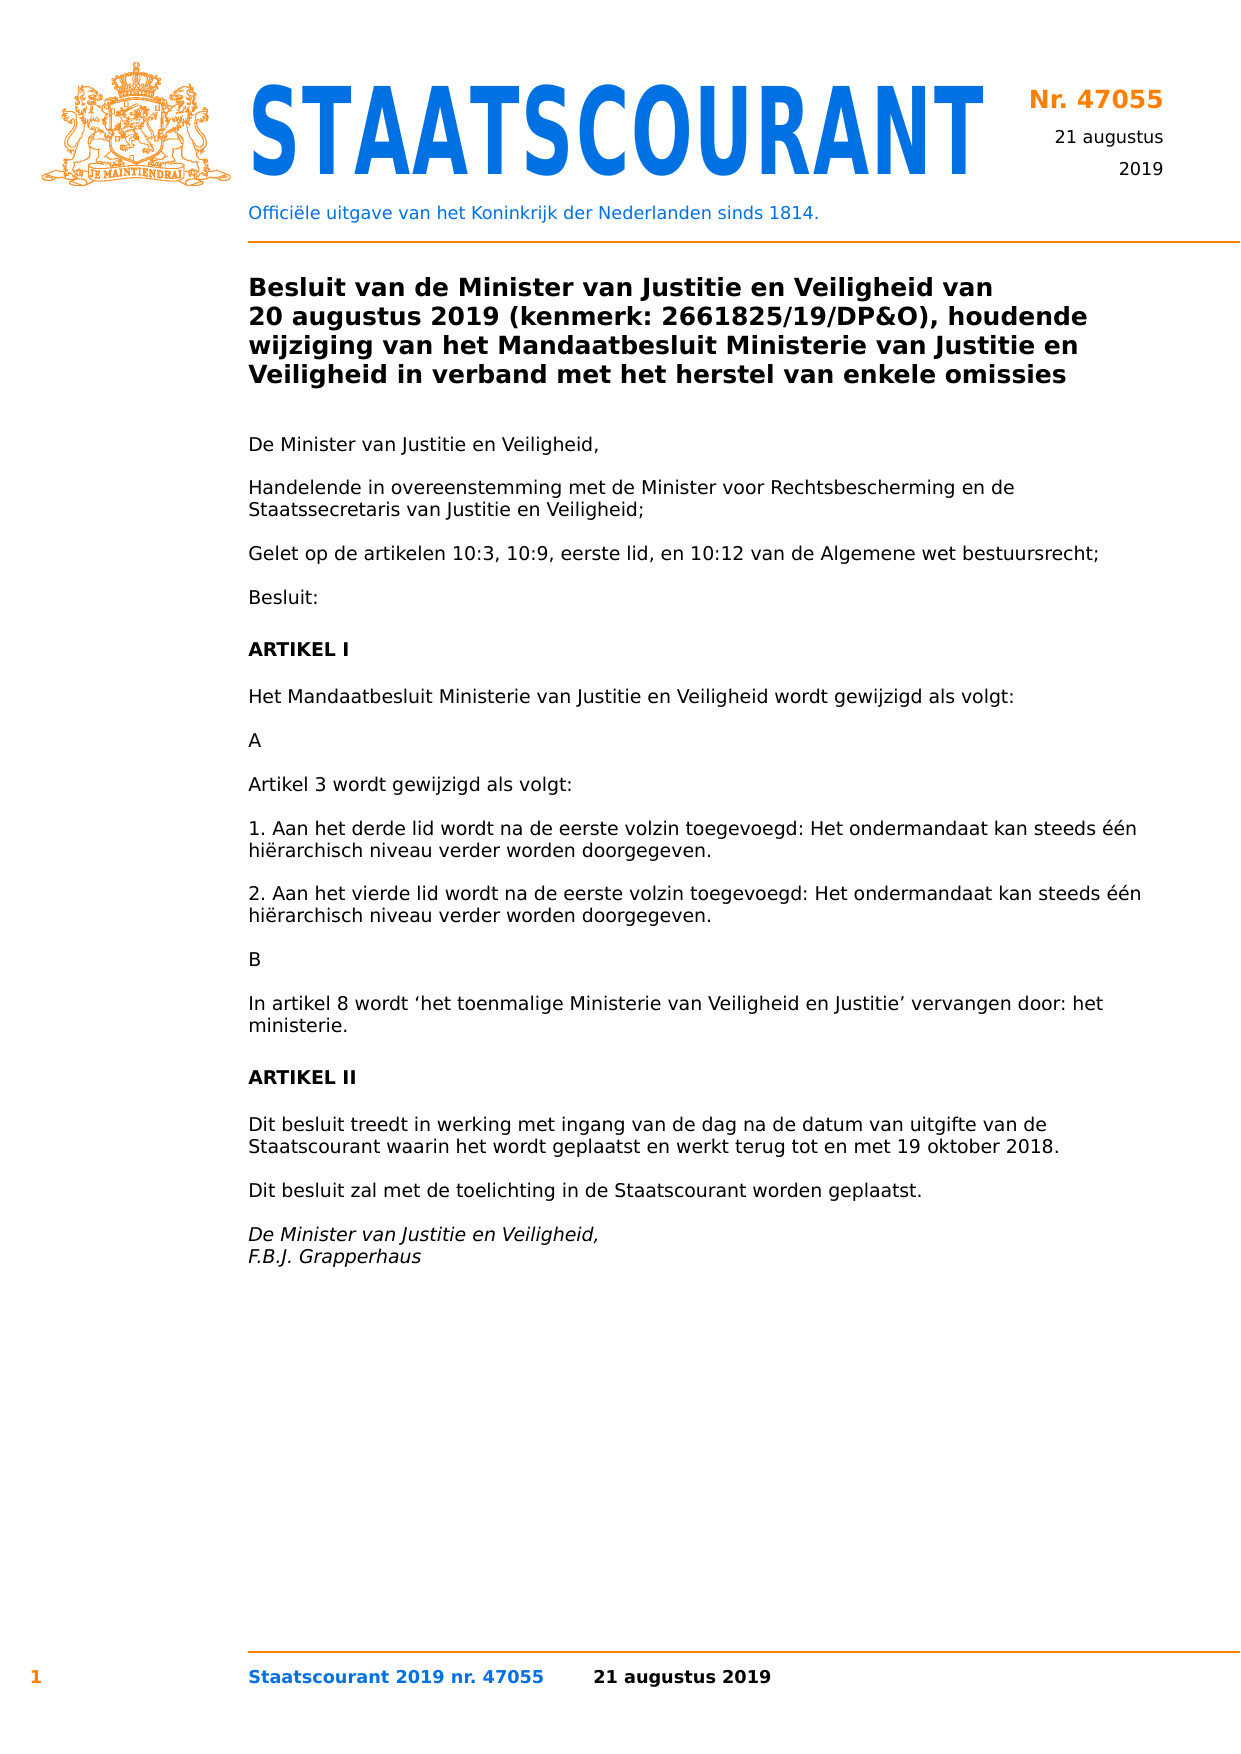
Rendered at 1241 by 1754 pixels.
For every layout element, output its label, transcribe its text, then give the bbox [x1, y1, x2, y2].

text Besluit: [248, 587, 1163, 609]
text 2. Aan het vierde lid wordt na de eerste volzin toegevoegd: Het ondermandaat kan steeds één hiërarchisch niveau verder worden doorgegeven. [248, 883, 1163, 927]
text Het Mandaatbesluit Ministerie van Justitie en Veiligheid wordt gewijzigd als volgt: [248, 686, 1163, 708]
text Handelende in overeenstemming met de Minister voor Rechtsbescherming en de Staatssecretaris van Justitie en Veiligheid; [248, 477, 1163, 521]
text Dit besluit treedt in werking met ingang van de dag na de datum van uitgifte van de Staatscourant waarin het wordt geplaatst en werkt terug tot en met 19 oktober 2018. [248, 1114, 1163, 1158]
table_header STAATSCOURANT [248, 62, 998, 203]
table_cell 2019 [998, 153, 1240, 203]
text Artikel 3 wordt gewijzigd als volgt: [248, 774, 1163, 796]
text 1. Aan het derde lid wordt na de eerste volzin toegevoegd: Het ondermandaat kan steeds één hiërarchisch niveau verder worden doorgegeven. [248, 817, 1163, 861]
subtitle Besluit van de Minister van Justitie en Veiligheid van 20 augustus 2019 (kenmerk: 2661825/19/DP&O), houdende wijziging van het Mandaatbesluit Ministerie van Justitie en Veiligheid in verband met het herstel van enkele omissies [248, 273, 1163, 390]
subtitle ARTIKEL I [248, 639, 1163, 661]
text B [248, 949, 1163, 971]
text De Minister van Justitie en Veiligheid, [248, 433, 1163, 455]
text In artikel 8 wordt ‘het toenmalige Ministerie van Veiligheid en Justitie’ vervangen door: het ministerie. [248, 993, 1163, 1037]
table_cell Officiële uitgave van het Koninkrijk der Nederlanden sinds 1814. [248, 203, 1240, 241]
table_cell 21 augustus [998, 121, 1240, 153]
text Dit besluit zal met de toelichting in de Staatscourant worden geplaatst. [248, 1180, 1163, 1202]
table_header [25, 62, 248, 241]
text Gelet op de artikelen 10:3, 10:9, eerste lid, en 10:12 van de Algemene wet bestuursrecht; [248, 543, 1163, 565]
table_header Nr. 47055 [998, 62, 1240, 121]
picture [41, 62, 231, 186]
text A [248, 730, 1163, 752]
text De Minister van Justitie en Veiligheid, F.B.J. Grapperhaus [248, 1224, 1163, 1268]
subtitle ARTIKEL II [248, 1067, 1163, 1089]
